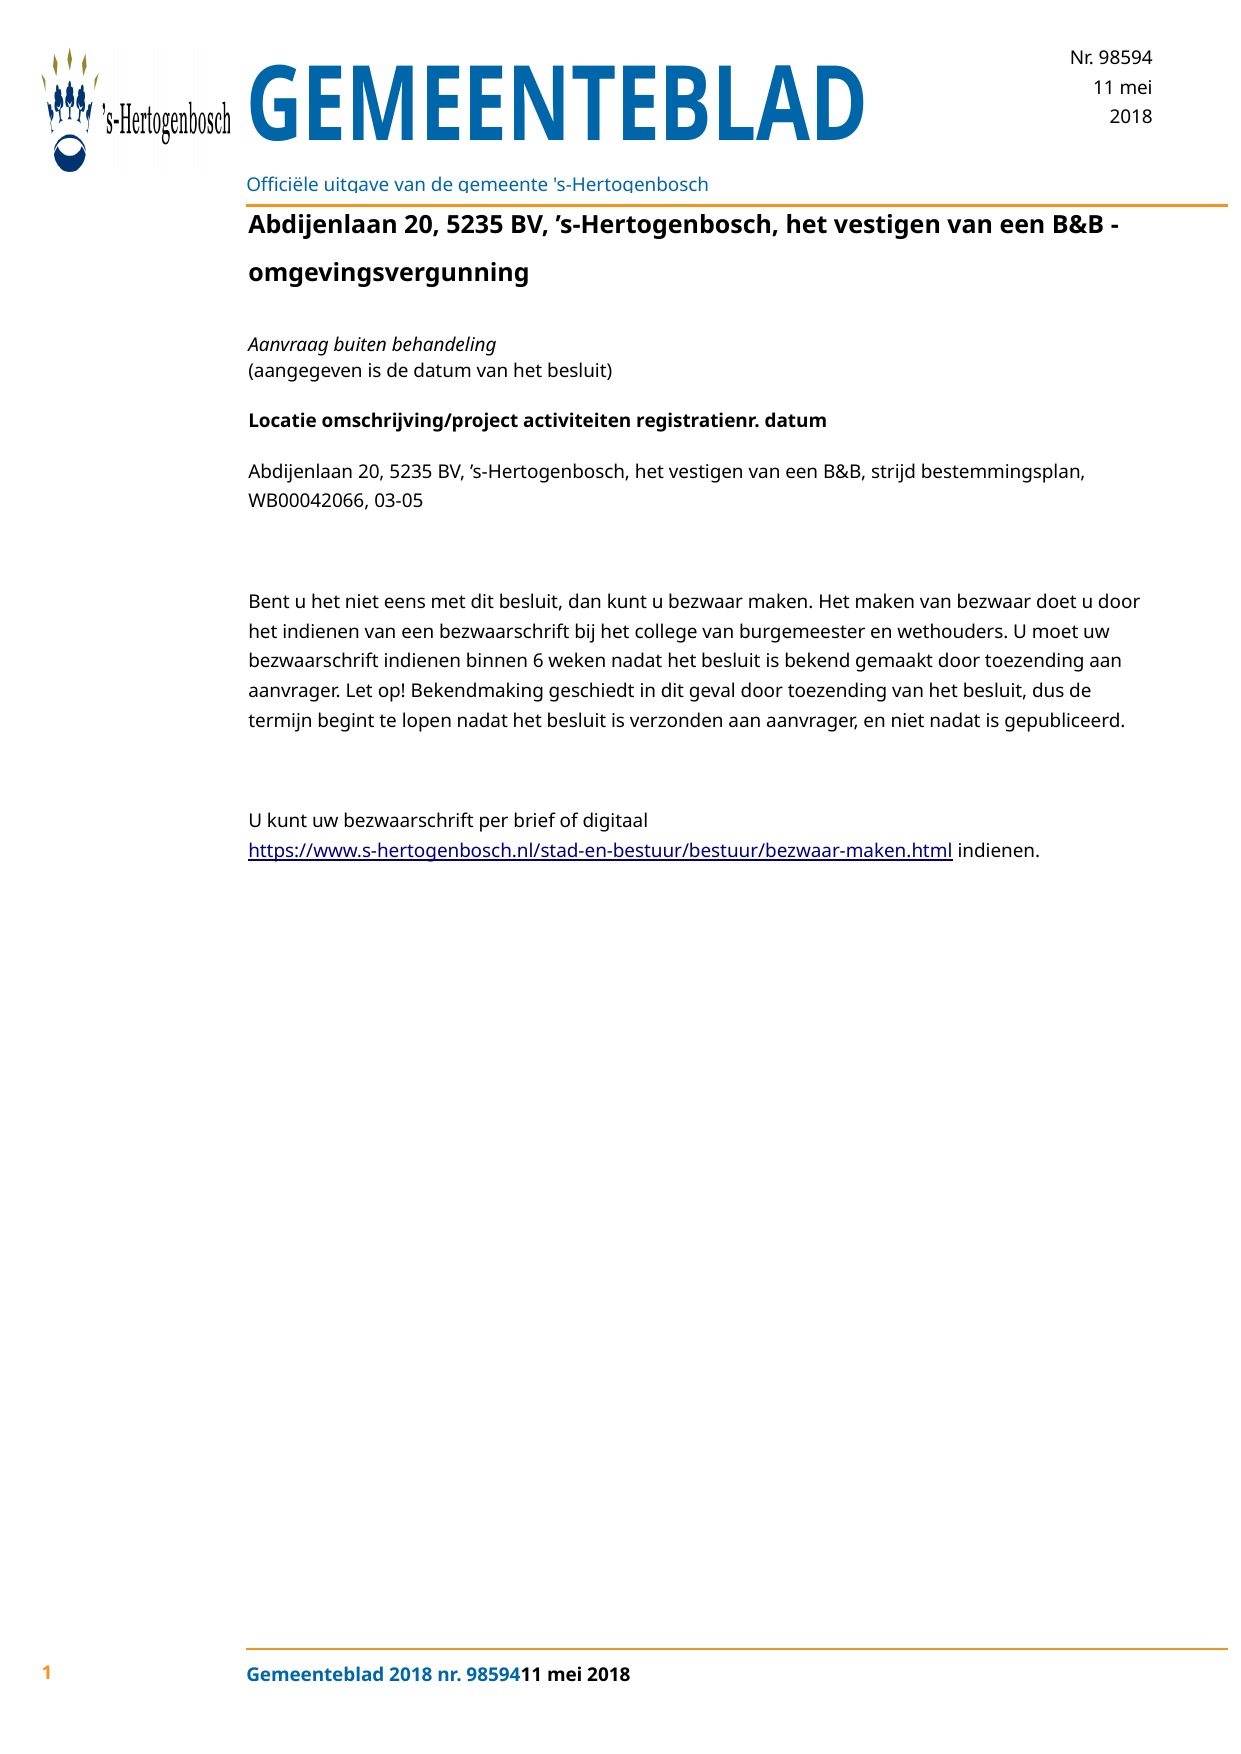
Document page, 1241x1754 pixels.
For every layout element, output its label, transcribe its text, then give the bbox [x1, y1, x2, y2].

picture [41, 47, 231, 172]
text Aanvraag buiten behandeling [248, 331, 1152, 357]
text Abdijenlaan 20, 5235 BV, ’s-Hertogenbosch, het vestigen van een B&B - omgevingsvergunning [248, 207, 1152, 288]
text Locatie omschrijving/project activiteiten registratienr. datum [248, 408, 1152, 433]
text U kunt uw bezwaarschrift per brief of digitaal https://www.s-hertogenbosch.nl/stad-en-bestuur/bestuur/bezwaar-maken.html indienen. [248, 808, 1152, 863]
text (aangegeven is de datum van het besluit) [248, 357, 1152, 383]
text Abdijenlaan 20, 5235 BV, ’s-Hertogenbosch, het vestigen van een B&B, strijd bestemmingsplan, WB00042066, 03-05 [248, 458, 1152, 513]
text Bent u het niet eens met dit besluit, dan kunt u bezwaar maken. Het maken van bezwaar doet u door het indienen van een bezwaarschrift bij het college van burgemeester en wethouders. U moet uw bezwaarschrift indienen binnen 6 weken nadat het besluit is bekend gemaakt door toezending aan aanvrager. Let op! Bekendmaking geschiedt in dit geval door toezending van het besluit, dus de termijn begint te lopen nadat het besluit is verzonden aan aanvrager, en niet nadat is gepubliceerd. [248, 588, 1152, 732]
